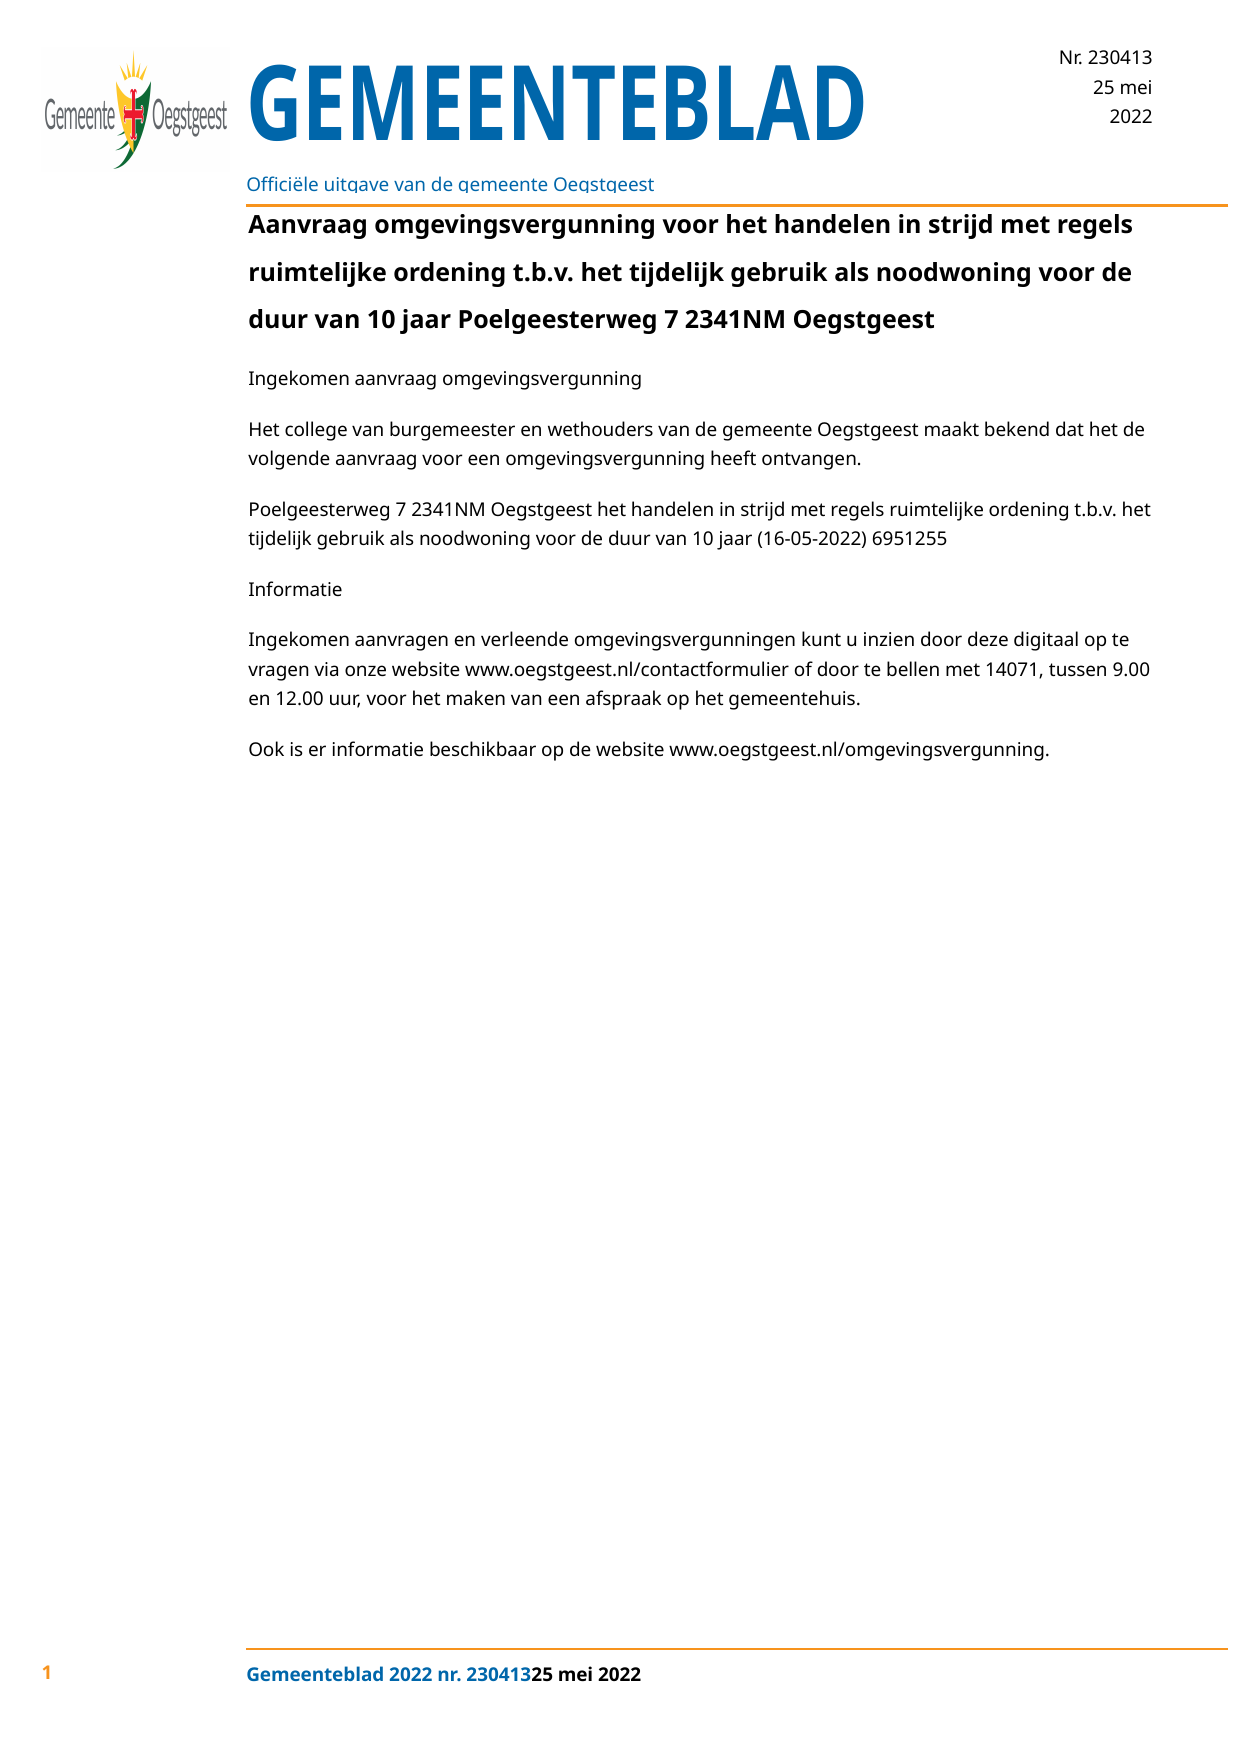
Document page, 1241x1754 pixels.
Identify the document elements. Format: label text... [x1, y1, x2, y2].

text Ingekomen aanvraag omgevingsvergunning [248, 366, 1152, 391]
text Poelgeesterweg 7 2341NM Oegstgeest het handelen in strijd met regels ruimtelijke ordening t.b.v. het tijdelijk gebruik als noodwoning voor de duur van 10 jaar (16-05-2022) 6951255 [248, 496, 1152, 551]
text Het college van burgemeester en wethouders van de gemeente Oegstgeest maakt bekend dat het de volgende aanvraag voor een omgevingsvergunning heeft ontvangen. [248, 416, 1152, 471]
text Aanvraag omgevingsvergunning voor het handelen in strijd met regels ruimtelijke ordening t.b.v. het tijdelijk gebruik als noodwoning voor de duur van 10 jaar Poelgeesterweg 7 2341NM Oegstgeest [248, 207, 1152, 336]
text Ook is er informatie beschikbaar op de website www.oegstgeest.nl/omgevingsvergunning. [248, 736, 1152, 762]
text Informatie [248, 576, 1152, 602]
text Ingekomen aanvragen en verleende omgevingsvergunningen kunt u inzien door deze digitaal op te vragen via onze website www.oegstgeest.nl/contactformulier of door te bellen met 14071, tussen 9.00 en 12.00 uur, voor het maken van een afspraak op het gemeentehuis. [248, 626, 1152, 711]
picture [41, 47, 231, 172]
